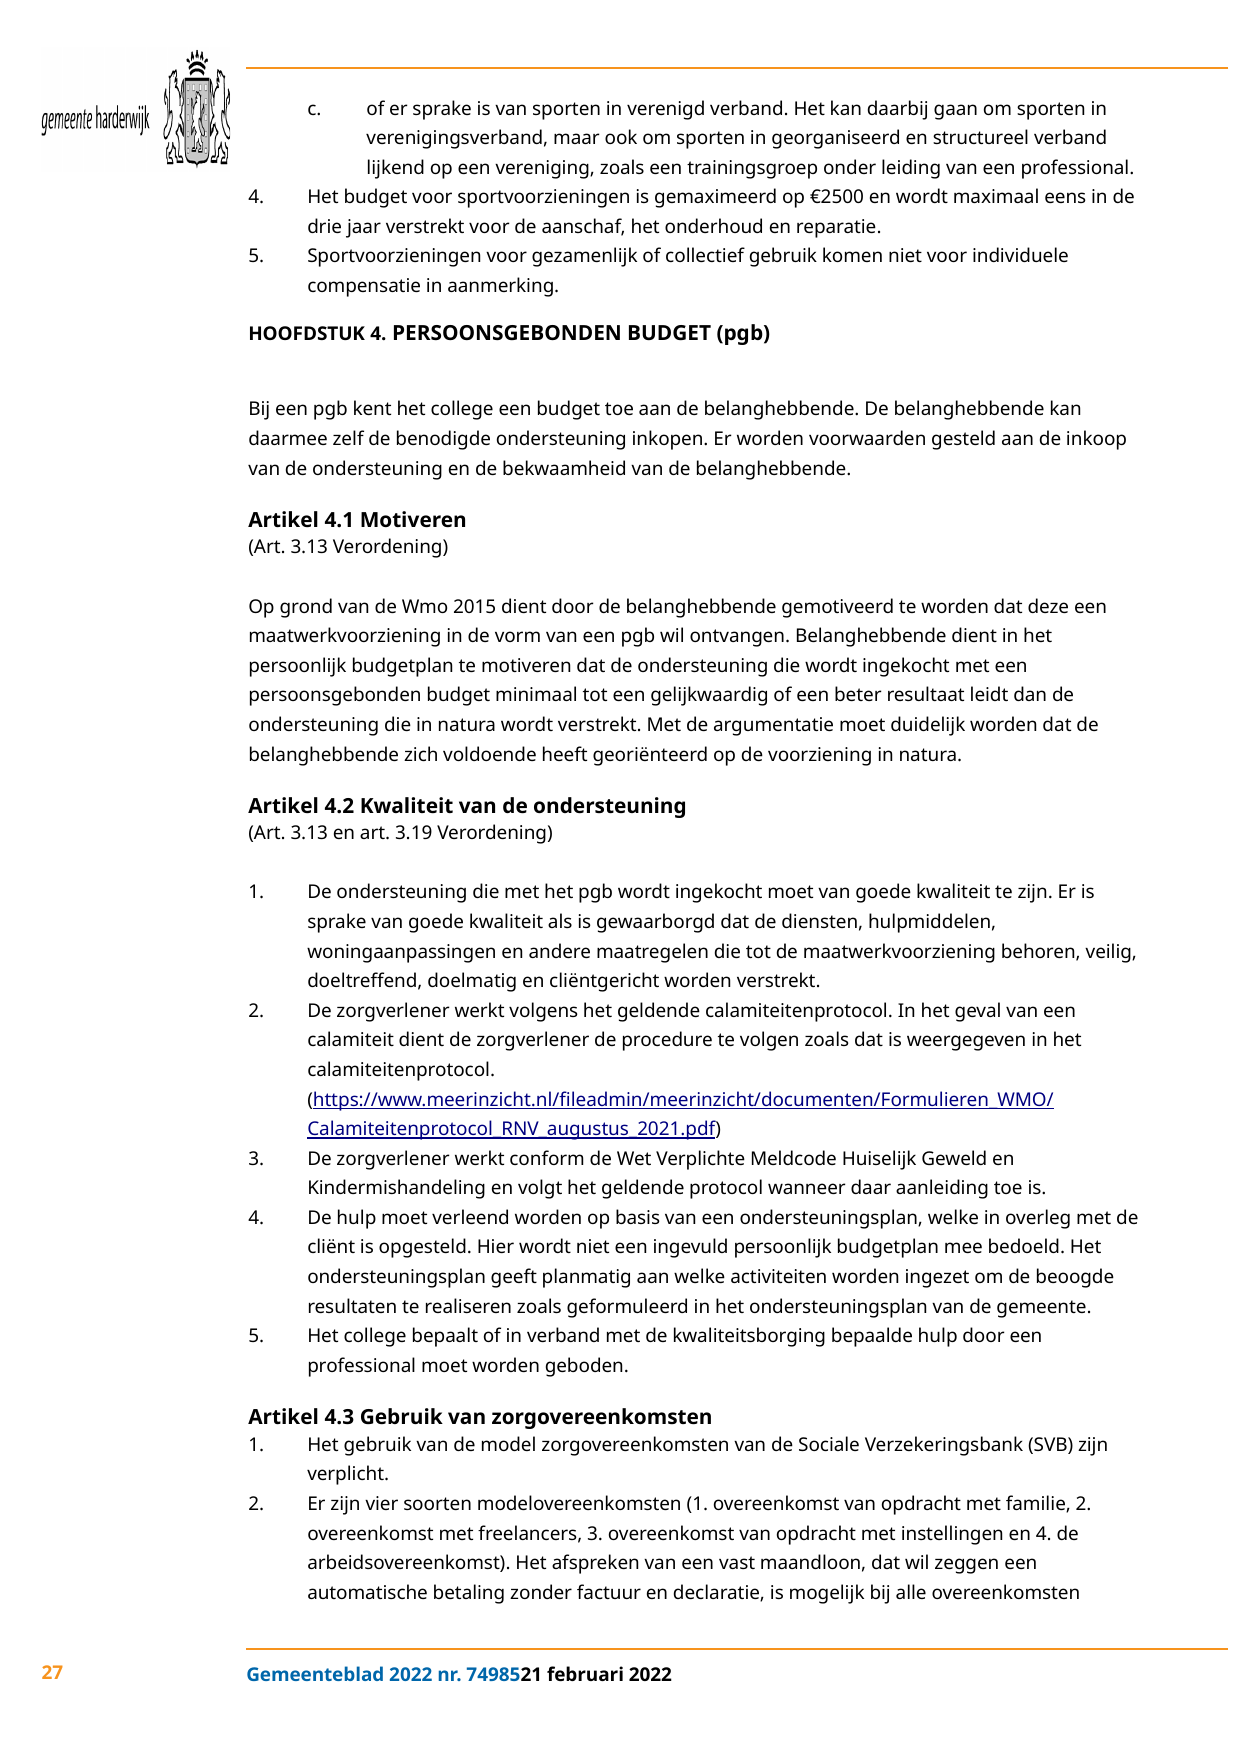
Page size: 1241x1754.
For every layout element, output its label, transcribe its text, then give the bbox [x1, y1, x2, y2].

list De zorgverlener werkt volgens het geldende calamiteitenprotocol. In het geval van een calamiteit dient de zorgverlener de procedure te volgen zoals dat is weergegeven in het calamiteitenprotocol. (https://www.meerinzicht.nl/fileadmin/meerinzicht/documenten/Formulieren_WMO/Calamiteitenprotocol_RNV_augustus_2021.pdf) [248, 997, 1152, 1141]
list Het budget voor sportvoorzieningen is gemaximeerd op €2500 en wordt maximaal eens in de drie jaar verstrekt voor de aanschaf, het onderhoud en reparatie. [248, 183, 1152, 239]
text Artikel 4.2 Kwaliteit van de ondersteuning [248, 791, 1152, 819]
list De ondersteuning die met het pgb wordt ingekocht moet van goede kwaliteit te zijn. Er is sprake van goede kwaliteit als is gewaarborgd dat de diensten, hulpmiddelen, woningaanpassingen en andere maatregelen die tot de maatwerkvoorziening behoren, veilig, doeltreffend, doelmatig en cliëntgericht worden verstrekt. [248, 879, 1152, 993]
list De zorgverlener werkt conform de Wet Verplichte Meldcode Huiselijk Geweld en Kindermishandeling en volgt het geldende protocol wanneer daar aanleiding toe is. [248, 1145, 1152, 1200]
list Er zijn vier soorten modelovereenkomsten (1. overeenkomst van opdracht met familie, 2. overeenkomst met freelancers, 3. overeenkomst van opdracht met instellingen en 4. de arbeidsovereenkomst). Het afspreken van een vast maandloon, dat wil zeggen een automatische betaling zonder factuur en declaratie, is mogelijk bij alle overeenkomsten [248, 1490, 1152, 1604]
text Op grond van de Wmo 2015 dient door de belanghebbende gemotiveerd te worden dat deze een maatwerkvoorziening in de vorm van een pgb wil ontvangen. Belanghebbende dient in het persoonlijk budgetplan te motiveren dat de ondersteuning die wordt ingekocht met een persoonsgebonden budget minimaal tot een gelijkwaardig of een beter resultaat leidt dan de ondersteuning die in natura wordt verstrekt. Met de argumentatie moet duidelijk worden dat de belanghebbende zich voldoende heeft georiënteerd op de voorziening in natura. [248, 593, 1152, 766]
list Sportvoorzieningen voor gezamenlijk of collectief gebruik komen niet voor individuele compensatie in aanmerking. [248, 243, 1152, 298]
list Het gebruik van de model zorgovereenkomsten van de Sociale Verzekeringsbank (SVB) zijn verplicht. [248, 1431, 1152, 1486]
text HOOFDSTUK 4. PERSOONSGEBONDEN BUDGET (pgb) [248, 318, 1152, 346]
text (Art. 3.13 en art. 3.19 Verordening) [248, 819, 1152, 845]
text Artikel 4.1 Motiveren [248, 505, 1152, 534]
picture [41, 47, 231, 172]
list Het college bepaalt of in verband met de kwaliteitsborging bepaalde hulp door een professional moet worden geboden. [248, 1322, 1152, 1378]
list of er sprake is van sporten in verenigd verband. Het kan daarbij gaan om sporten in verenigingsverband, maar ook om sporten in georganiseerd en structureel verband lijkend op een vereniging, zoals een trainingsgroep onder leiding van een professional. [307, 95, 1152, 180]
text Bij een pgb kent het college een budget toe aan de belanghebbende. De belanghebbende kan daarmee zelf de benodigde ondersteuning inkopen. Er worden voorwaarden gesteld aan de inkoop van de ondersteuning en de bekwaamheid van de belanghebbende. [248, 396, 1152, 481]
list De hulp moet verleend worden op basis van een ondersteuningsplan, welke in overleg met de cliënt is opgesteld. Hier wordt niet een ingevuld persoonlijk budgetplan mee bedoeld. Het ondersteuningsplan geeft planmatig aan welke activiteiten worden ingezet om de beoogde resultaten te realiseren zoals geformuleerd in het ondersteuningsplan van de gemeente. [248, 1204, 1152, 1319]
text (Art. 3.13 Verordening) [248, 534, 1152, 559]
text Artikel 4.3 Gebruik van zorgovereenkomsten [248, 1402, 1152, 1431]
